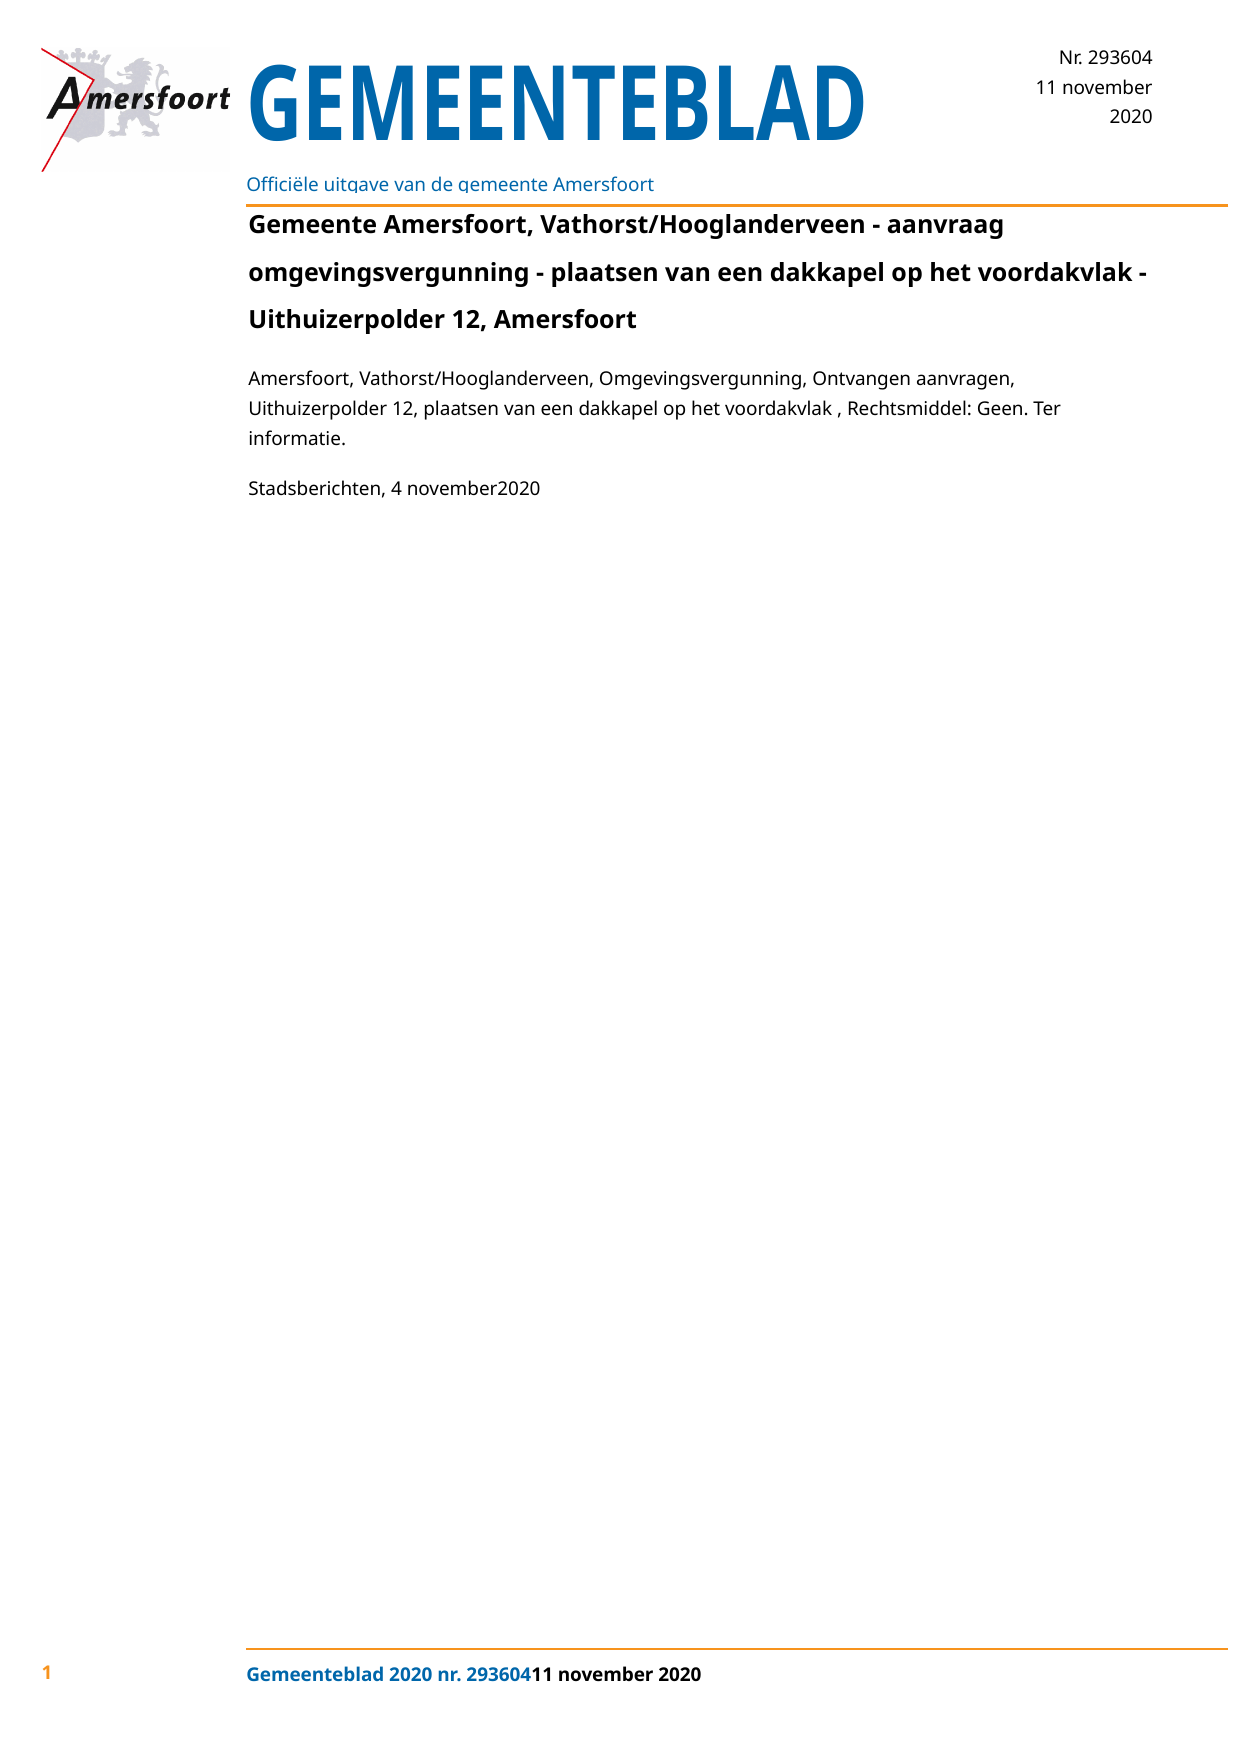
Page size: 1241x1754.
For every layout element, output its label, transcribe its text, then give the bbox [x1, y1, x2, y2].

text Amersfoort, Vathorst/Hooglanderveen, Omgevingsvergunning, Ontvangen aanvragen, Uithuizerpolder 12, plaatsen van een dakkapel op het voordakvlak , Rechtsmiddel: Geen. Ter informatie. [248, 366, 1152, 450]
text Gemeente Amersfoort, Vathorst/Hooglanderveen - aanvraag omgevingsvergunning - plaatsen van een dakkapel op het voordakvlak - Uithuizerpolder 12, Amersfoort [248, 207, 1152, 336]
text Stadsberichten, 4 november2020 [248, 475, 1152, 501]
picture [41, 47, 231, 172]
